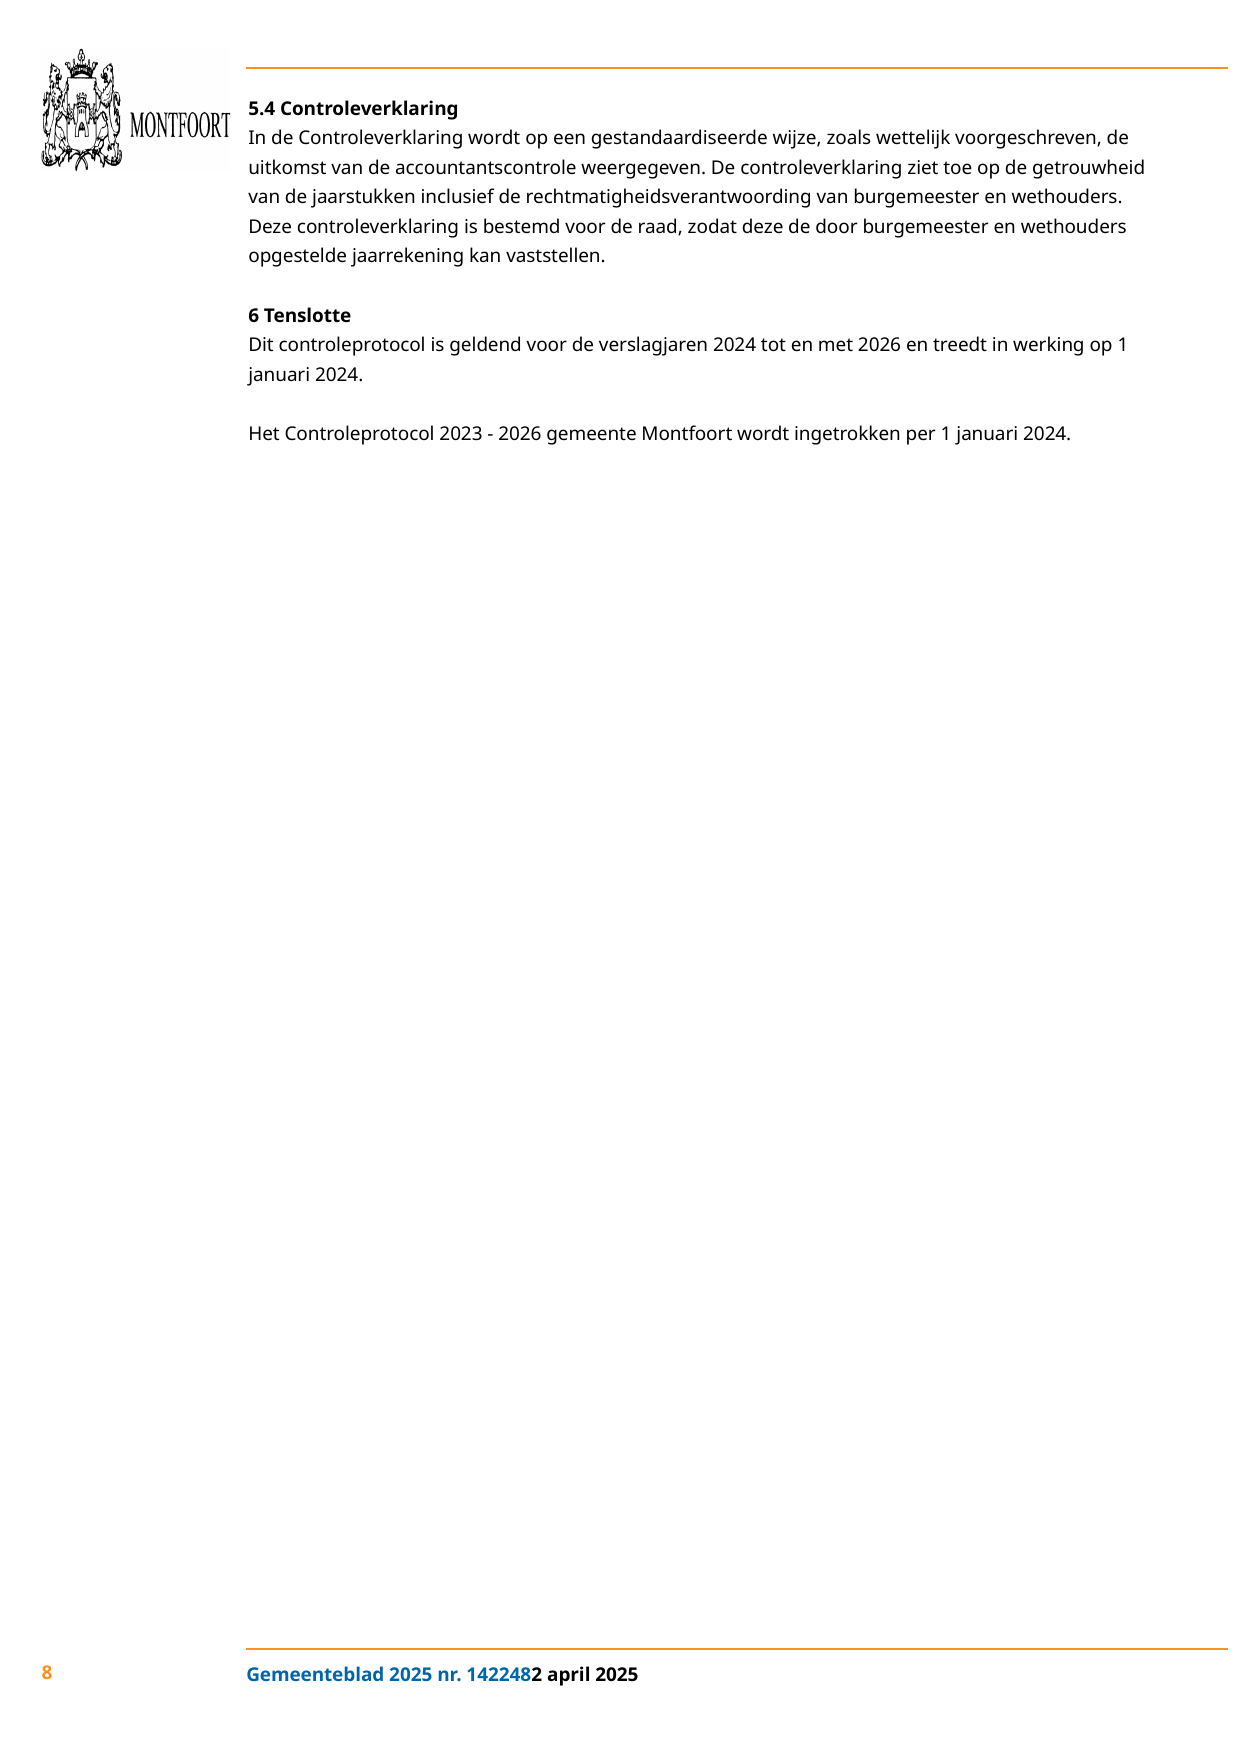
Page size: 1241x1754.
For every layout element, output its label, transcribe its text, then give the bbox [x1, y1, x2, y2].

text Dit controleprotocol is geldend voor de verslagjaren 2024 tot en met 2026 en treedt in werking op 1 januari 2024. [248, 331, 1152, 387]
text In de Controleverklaring wordt op een gestandaardiseerde wijze, zoals wettelijk voorgeschreven, de uitkomst van de accountantscontrole weergegeven. De controleverklaring ziet toe op de getrouwheid van de jaarstukken inclusief de rechtmatigheidsverantwoording van burgemeester en wethouders. Deze controleverklaring is bestemd voor de raad, zodat deze de door burgemeester en wethouders opgestelde jaarrekening kan vaststellen. [248, 124, 1152, 268]
text 5.4 Controleverklaring [248, 95, 1152, 121]
text 6 Tenslotte [248, 302, 1152, 328]
picture [41, 47, 231, 172]
text Het Controleprotocol 2023 - 2026 gemeente Montfoort wordt ingetrokken per 1 januari 2024. [248, 420, 1152, 446]
